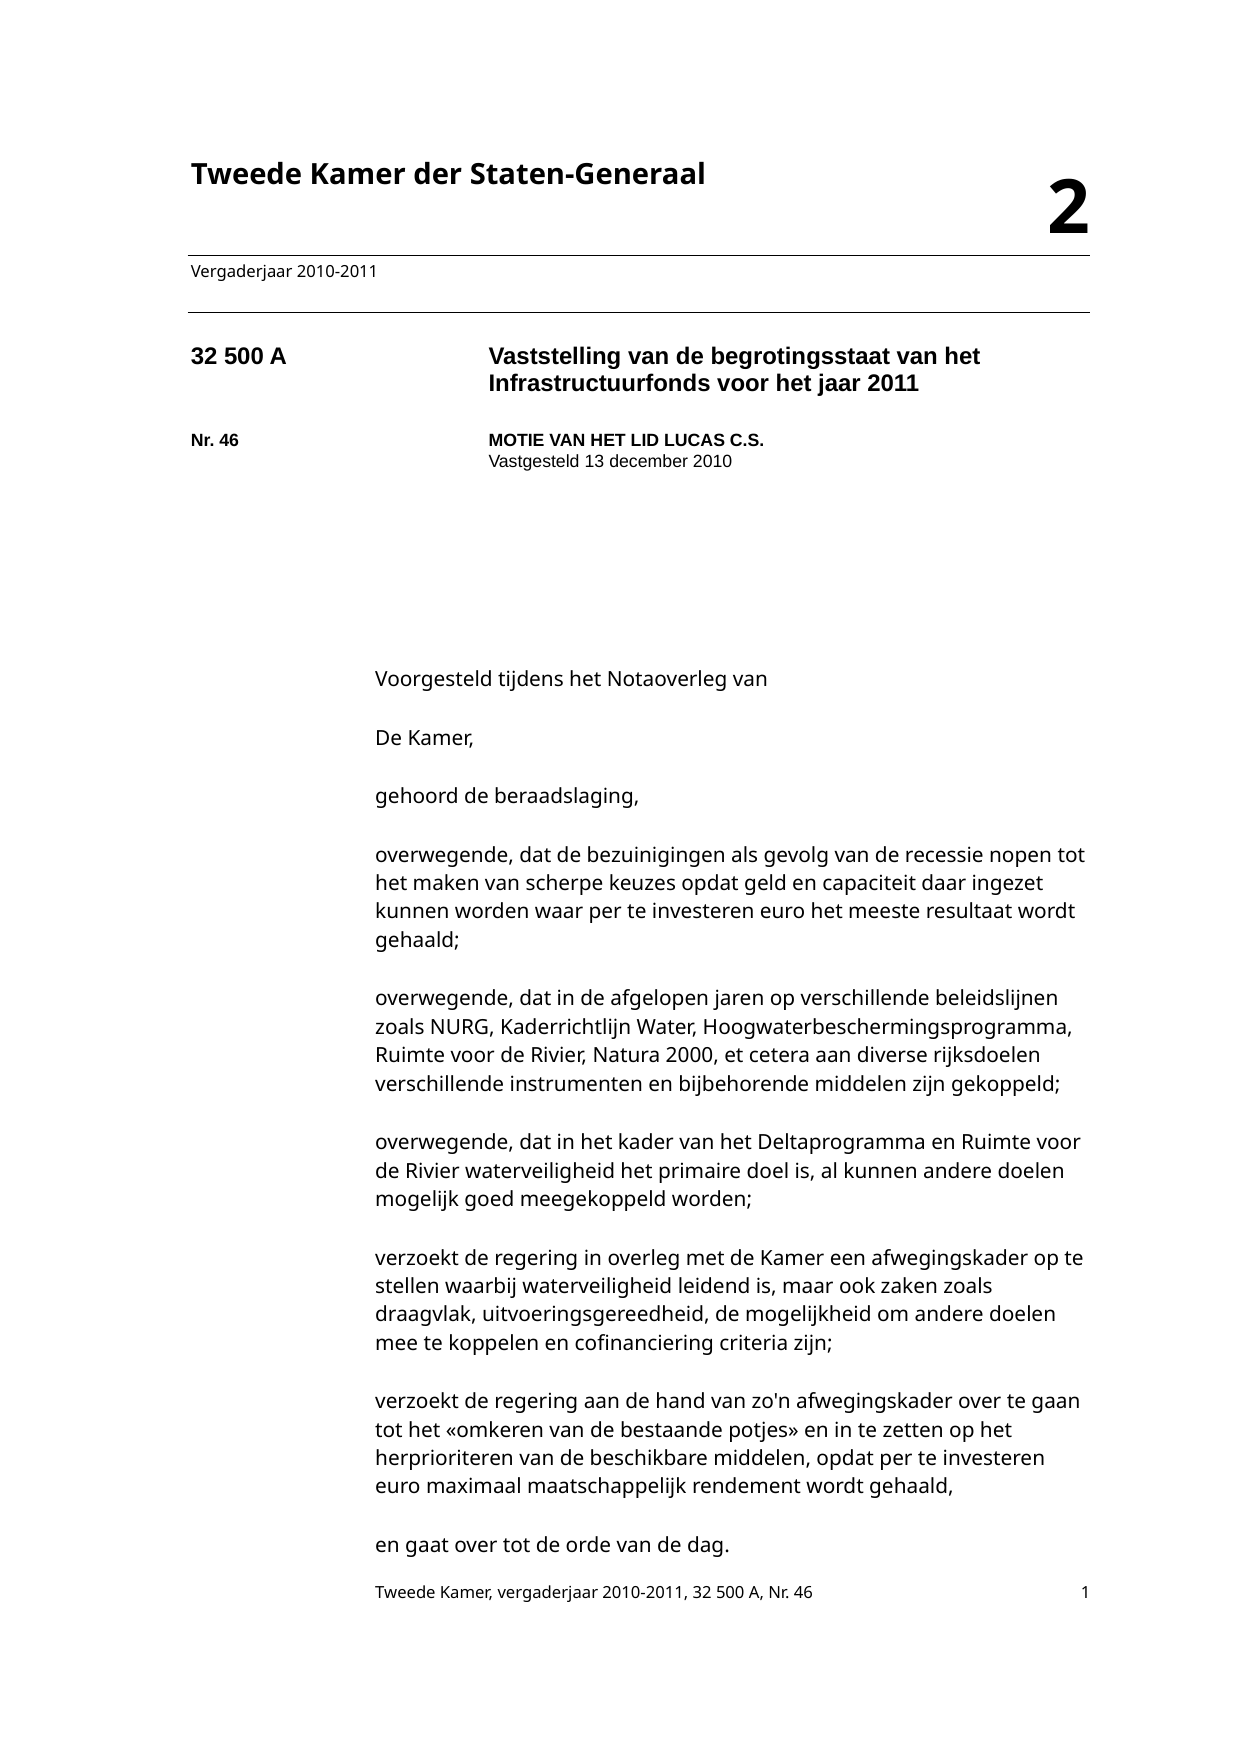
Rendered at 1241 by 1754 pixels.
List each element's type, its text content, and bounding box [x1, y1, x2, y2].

table_cell [485, 256, 1090, 312]
text verzoekt de regering in overleg met de Kamer een afwegingskader op te stellen waarbij waterveiligheid leidend is, maar ook zaken zoals draagvlak, uitvoeringsgereedheid, de mogelijkheid om andere doelen mee te koppelen en cofinanciering criteria zijn; [375, 1243, 1090, 1356]
table_cell MOTIE VAN HET LID LUCAS C.S. Vastgesteld 13 december 2010 [485, 427, 1090, 546]
text en gaat over tot de orde van de dag. [375, 1530, 1090, 1558]
text De Kamer, [375, 723, 1090, 751]
text gehoord de beraadslaging, [375, 781, 1090, 810]
table_header Tweede Kamer der Staten-Generaal [188, 150, 909, 255]
text overwegende, dat de bezuinigingen als gevolg van de recessie nopen tot het maken van scherpe keuzes opdat geld en capaciteit daar ingezet kunnen worden waar per te investeren euro het meeste resultaat wordt gehaald; [375, 840, 1090, 953]
text overwegende, dat in het kader van het Deltaprogramma en Ruimte voor de Rivier waterveiligheid het primaire doel is, al kunnen andere doelen mogelijk goed meegekoppeld worden; [375, 1127, 1090, 1213]
text overwegende, dat in de afgelopen jaren op verschillende beleidslijnen zoals NURG, Kaderrichtlijn Water, Hoogwaterbeschermingsprogramma, Ruimte voor de Rivier, Natura 2000, et cetera aan diverse rijksdoelen verschillende instrumenten en bijbehorende middelen zijn gekoppeld; [375, 983, 1090, 1097]
table_cell 32 500 A [188, 339, 485, 427]
table_cell [485, 313, 1090, 339]
text verzoekt de regering aan de hand van zo'n afwegingskader over te gaan tot het «omkeren van de bestaande potjes» en in te zetten op het herprioriteren van de beschikbare middelen, opdat per te investeren euro maximaal maatschappelijk rendement wordt gehaald, [375, 1386, 1090, 1500]
table_cell Vaststelling van de begrotingsstaat van het Infrastructuurfonds voor het jaar 2011 [485, 339, 1090, 427]
table_cell Vergaderjaar 2010-2011 [188, 256, 485, 312]
table_header 2 [910, 150, 1090, 255]
table_cell [188, 313, 485, 339]
table_cell Nr. 46 [188, 427, 485, 546]
text Voorgesteld tijdens het Notaoverleg van [375, 664, 1090, 693]
